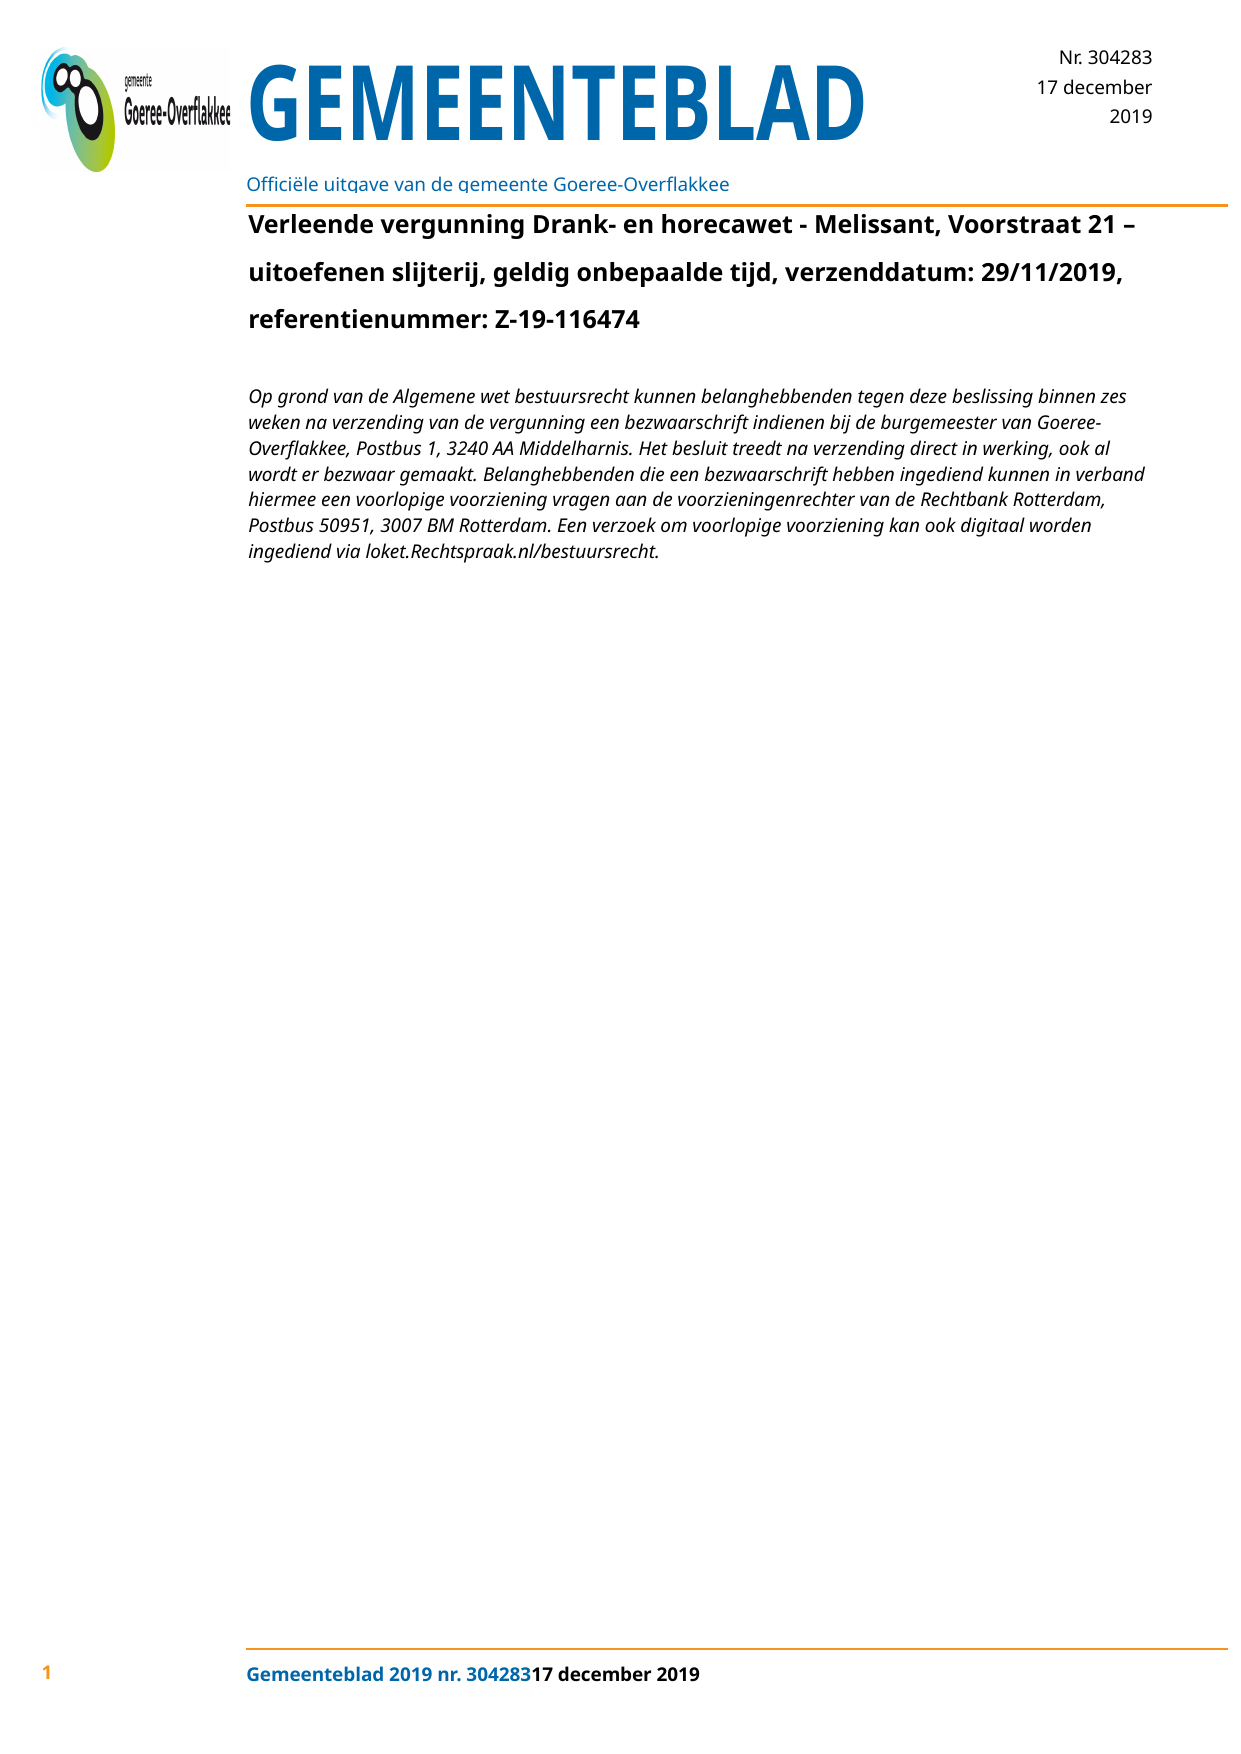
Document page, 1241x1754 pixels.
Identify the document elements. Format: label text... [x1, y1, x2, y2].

text Verleende vergunning Drank- en horecawet - Melissant, Voorstraat 21 – uitoefenen slijterij, geldig onbepaalde tijd, verzenddatum: 29/11/2019, referentienummer: Z-19-116474 [248, 207, 1152, 336]
picture [41, 47, 231, 172]
text Op grond van de Algemene wet bestuursrecht kunnen belanghebbenden tegen deze beslissing binnen zes weken na verzending van de vergunning een bezwaarschrift indienen bij de burgemeester van Goeree-Overflakkee, Postbus 1, 3240 AA Middelharnis. Het besluit treedt na verzending direct in werking, ook al wordt er bezwaar gemaakt. Belanghebbenden die een bezwaarschrift hebben ingediend kunnen in verband hiermee een voorlopige voorziening vragen aan de voorzieningenrechter van de Rechtbank Rotterdam, Postbus 50951, 3007 BM Rotterdam. Een verzoek om voorlopige voorziening kan ook digitaal worden ingediend via loket.Rechtspraak.nl/bestuursrecht. [248, 384, 1152, 564]
